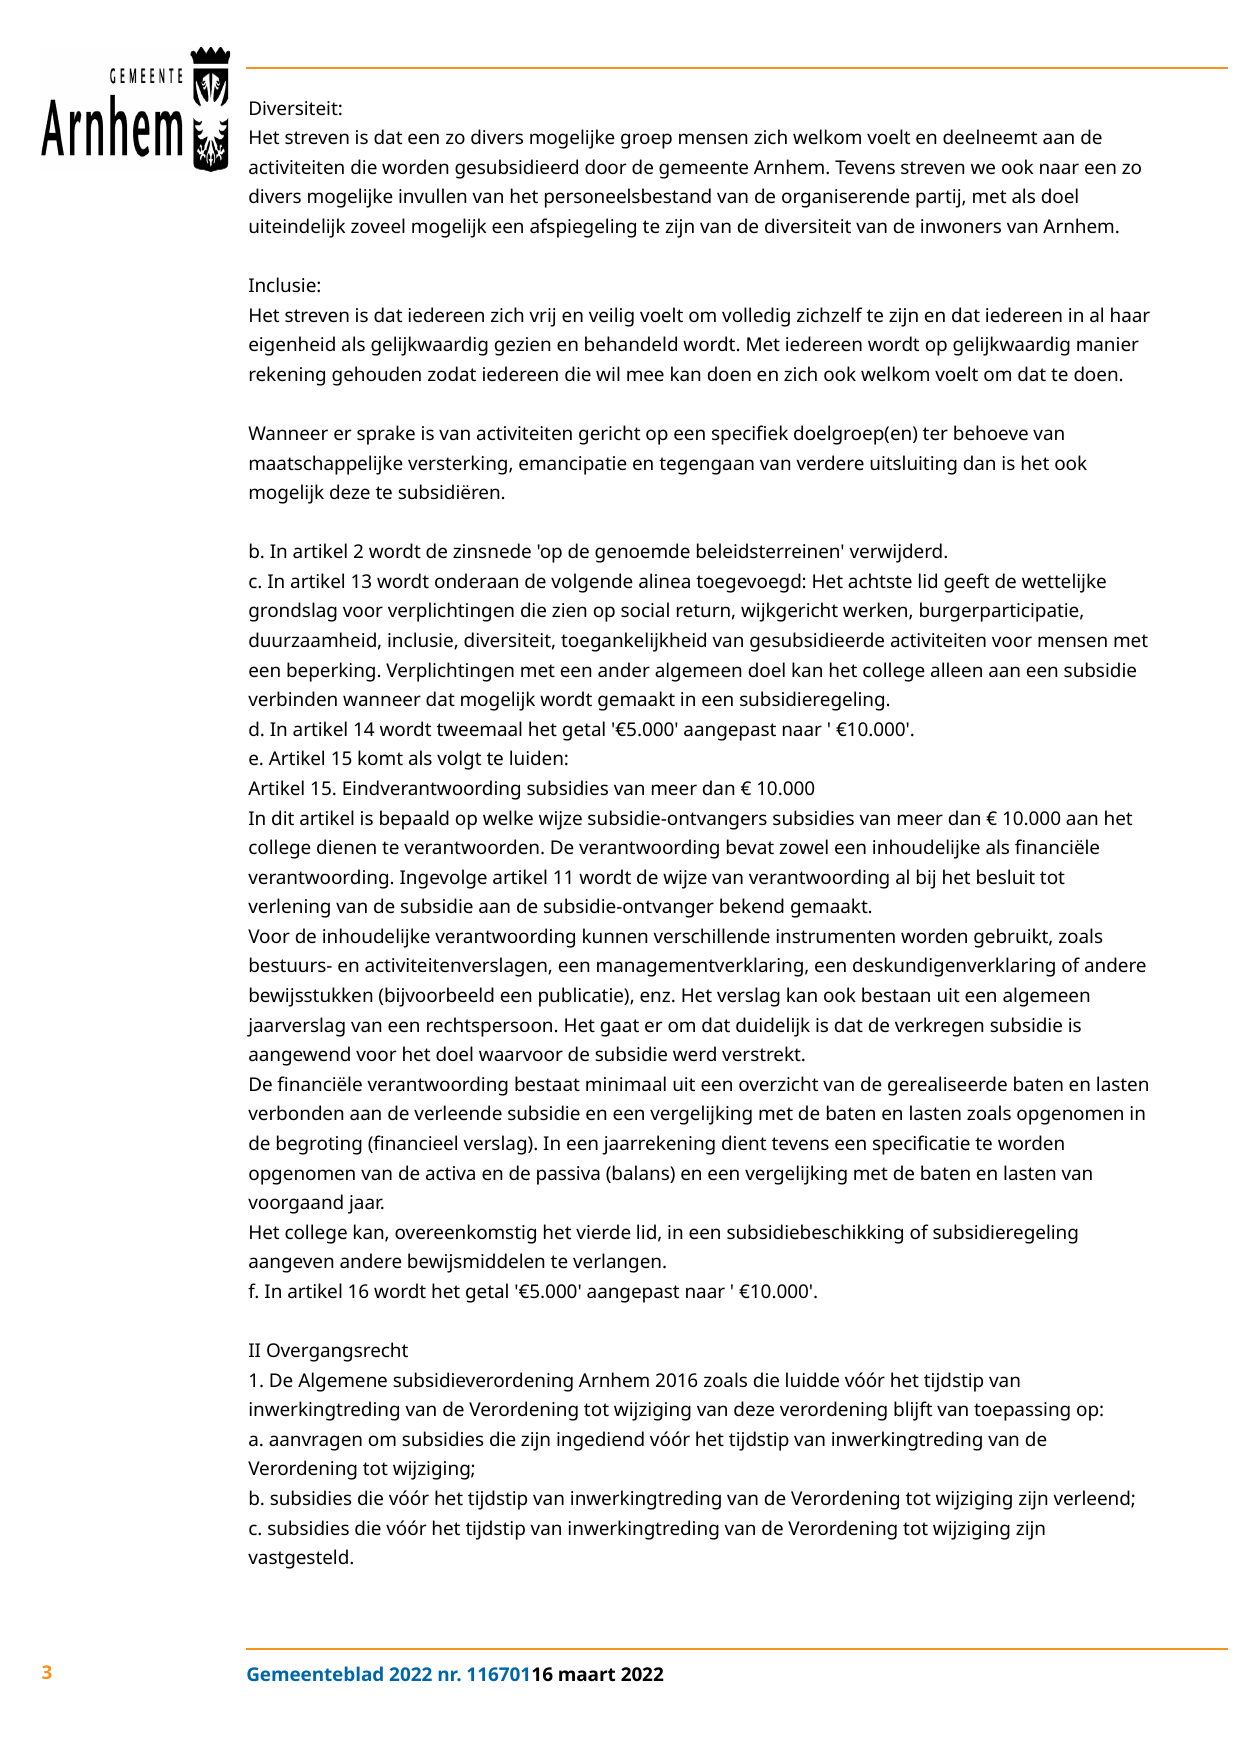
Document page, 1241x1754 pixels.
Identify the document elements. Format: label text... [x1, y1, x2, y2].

text b. In artikel 2 wordt de zinsnede 'op de genoemde beleidsterreinen' verwijderd. [248, 538, 1152, 564]
text Inclusie: [248, 272, 1152, 298]
picture [41, 47, 231, 172]
text Artikel 15. Eindverantwoording subsidies van meer dan € 10.000 [248, 775, 1152, 801]
text II Overgangsrecht [248, 1337, 1152, 1363]
text e. Artikel 15 komt als volgt te luiden: [248, 746, 1152, 771]
text Het streven is dat een zo divers mogelijke groep mensen zich welkom voelt en deelneemt aan de activiteiten die worden gesubsidieerd door de gemeente Arnhem. Tevens streven we ook naar een zo divers mogelijke invullen van het personeelsbestand van de organiserende partij, met als doel uiteindelijk zoveel mogelijk een afspiegeling te zijn van de diversiteit van de inwoners van Arnhem. [248, 124, 1152, 239]
text b. subsidies die vóór het tijdstip van inwerkingtreding van de Verordening tot wijziging zijn verleend; [248, 1485, 1152, 1511]
text c. subsidies die vóór het tijdstip van inwerkingtreding van de Verordening tot wijziging zijn vastgesteld. [248, 1515, 1152, 1570]
text c. In artikel 13 wordt onderaan de volgende alinea toegevoegd: Het achtste lid geeft de wettelijke grondslag voor verplichtingen die zien op social return, wijkgericht werken, burgerparticipatie, duurzaamheid, inclusie, diversiteit, toegankelijkheid van gesubsidieerde activiteiten voor mensen met een beperking. Verplichtingen met een ander algemeen doel kan het college alleen aan een subsidie verbinden wanneer dat mogelijk wordt gemaakt in een subsidieregeling. [248, 568, 1152, 712]
text Voor de inhoudelijke verantwoording kunnen verschillende instrumenten worden gebruikt, zoals bestuurs- en activiteitenverslagen, een managementverklaring, een deskundigenverklaring of andere bewijsstukken (bijvoorbeeld een publicatie), enz. Het verslag kan ook bestaan uit een algemeen jaarverslag van een rechtspersoon. Het gaat er om dat duidelijk is dat de verkregen subsidie is aangewend voor het doel waarvoor de subsidie werd verstrekt. [248, 923, 1152, 1067]
text f. In artikel 16 wordt het getal '€5.000' aangepast naar ' €10.000'. [248, 1278, 1152, 1304]
text a. aanvragen om subsidies die zijn ingediend vóór het tijdstip van inwerkingtreding van de Verordening tot wijziging; [248, 1426, 1152, 1481]
text d. In artikel 14 wordt tweemaal het getal '€5.000' aangepast naar ' €10.000'. [248, 716, 1152, 742]
text Het college kan, overeenkomstig het vierde lid, in een subsidiebeschikking of subsidieregeling aangeven andere bewijsmiddelen te verlangen. [248, 1219, 1152, 1274]
text In dit artikel is bepaald op welke wijze subsidie-ontvangers subsidies van meer dan € 10.000 aan het college dienen te verantwoorden. De verantwoording bevat zowel een inhoudelijke als financiële verantwoording. Ingevolge artikel 11 wordt de wijze van verantwoording al bij het besluit tot verlening van de subsidie aan de subsidie-ontvanger bekend gemaakt. [248, 805, 1152, 919]
text 1. De Algemene subsidieverordening Arnhem 2016 zoals die luidde vóór het tijdstip van inwerkingtreding van de Verordening tot wijziging van deze verordening blijft van toepassing op: [248, 1367, 1152, 1422]
text Wanneer er sprake is van activiteiten gericht op een specifiek doelgroep(en) ter behoeve van maatschappelijke versterking, emancipatie en tegengaan van verdere uitsluiting dan is het ook mogelijk deze te subsidiëren. [248, 420, 1152, 505]
text Het streven is dat iedereen zich vrij en veilig voelt om volledig zichzelf te zijn en dat iedereen in al haar eigenheid als gelijkwaardig gezien en behandeld wordt. Met iedereen wordt op gelijkwaardig manier rekening gehouden zodat iedereen die wil mee kan doen en zich ook welkom voelt om dat te doen. [248, 302, 1152, 387]
text Diversiteit: [248, 95, 1152, 121]
text De financiële verantwoording bestaat minimaal uit een overzicht van de gerealiseerde baten en lasten verbonden aan de verleende subsidie en een vergelijking met de baten en lasten zoals opgenomen in de begroting (financieel verslag). In een jaarrekening dient tevens een specificatie te worden opgenomen van de activa en de passiva (balans) en een vergelijking met de baten en lasten van voorgaand jaar. [248, 1071, 1152, 1215]
